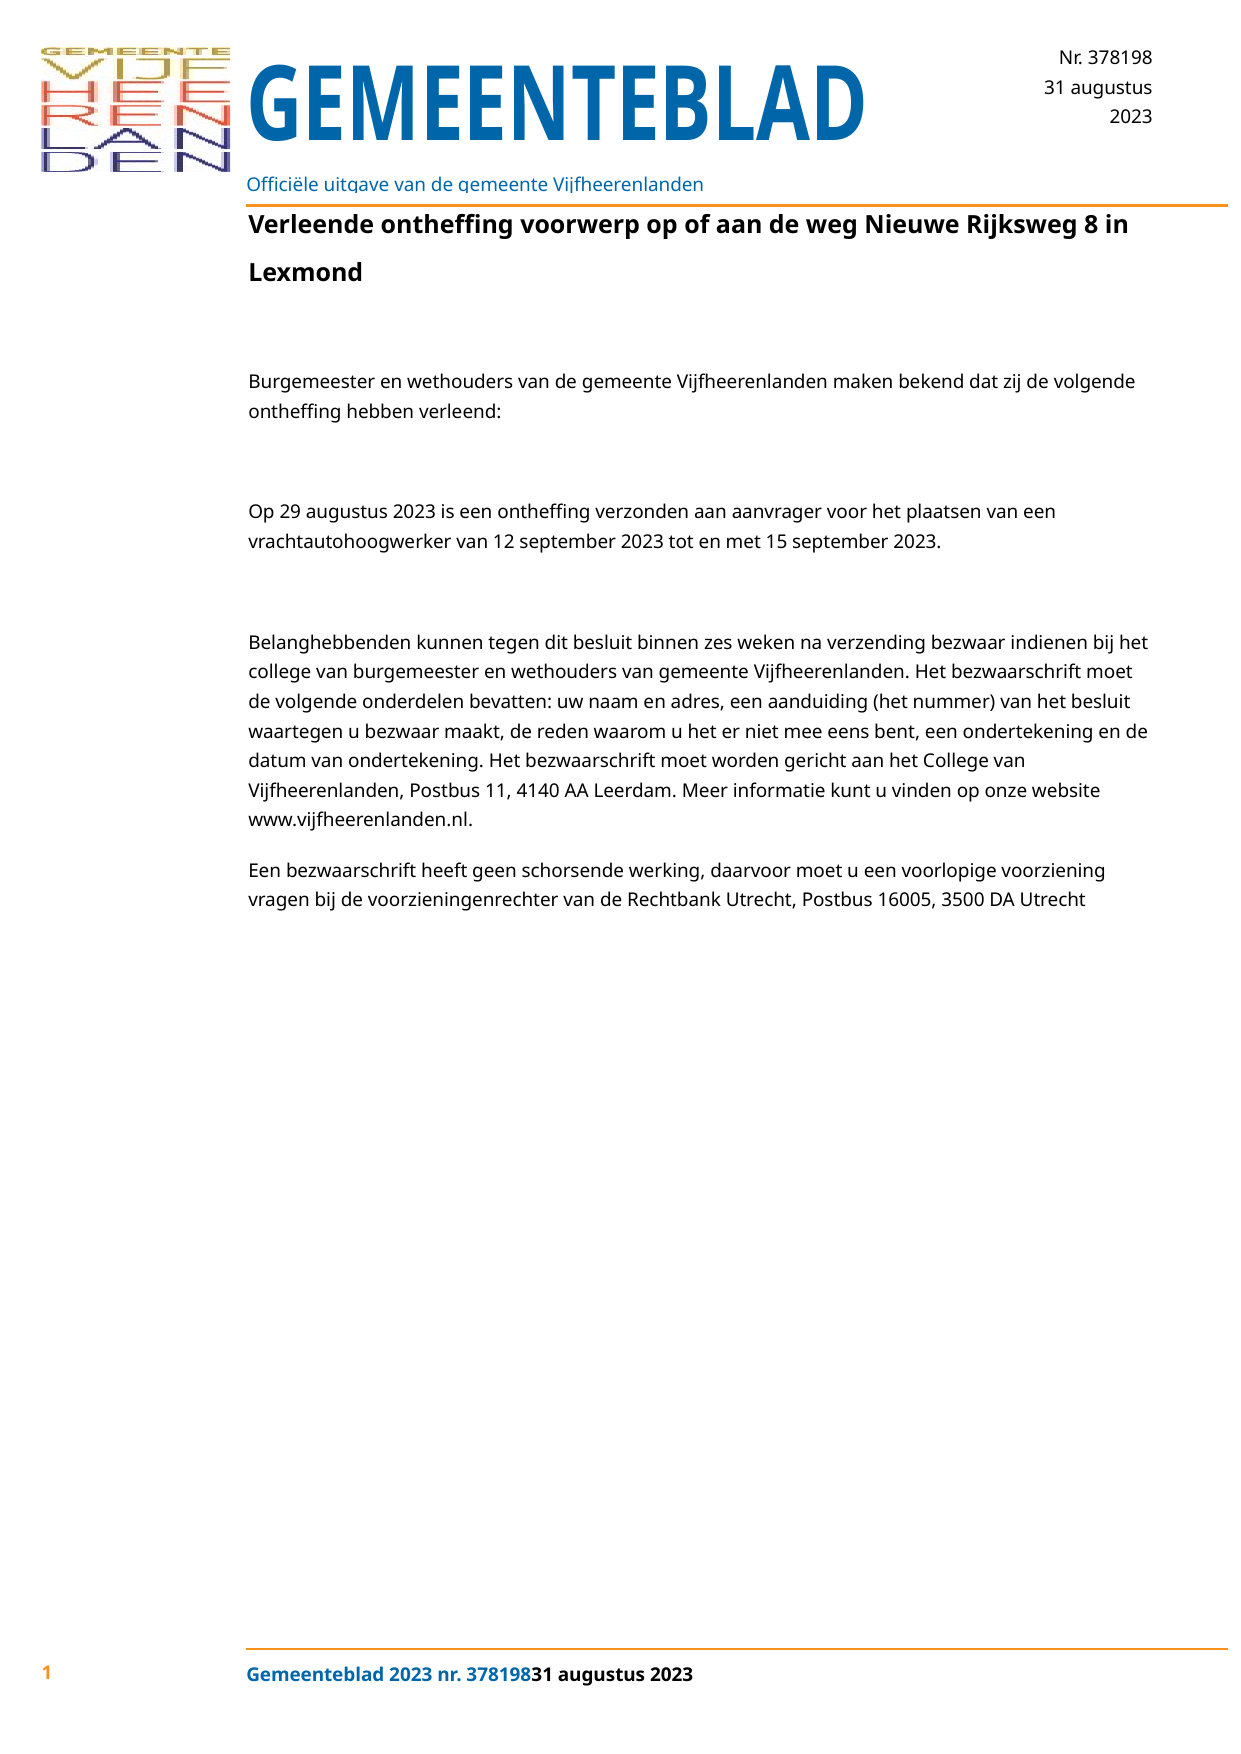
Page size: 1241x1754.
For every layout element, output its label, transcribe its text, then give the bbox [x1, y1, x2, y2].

text Een bezwaarschrift heeft geen schorsende werking, daarvoor moet u een voorlopige voorziening vragen bij de voorzieningenrechter van de Rechtbank Utrecht, Postbus 16005, 3500 DA Utrecht [248, 857, 1152, 912]
text Burgemeester en wethouders van de gemeente Vijfheerenlanden maken bekend dat zij de volgende ontheffing hebben verleend: [248, 368, 1152, 424]
picture [41, 47, 231, 172]
text Verleende ontheffing voorwerp op of aan de weg Nieuwe Rijksweg 8 in Lexmond [248, 207, 1152, 288]
text Belanghebbenden kunnen tegen dit besluit binnen zes weken na verzending bezwaar indienen bij het college van burgemeester en wethouders van gemeente Vijfheerenlanden. Het bezwaarschrift moet de volgende onderdelen bevatten: uw naam en adres, een aanduiding (het nummer) van het besluit waartegen u bezwaar maakt, de reden waarom u het er niet mee eens bent, een ondertekening en de datum van ondertekening. Het bezwaarschrift moet worden gericht aan het College van Vijfheerenlanden, Postbus 11, 4140 AA Leerdam. Meer informatie kunt u vinden op onze website www.vijfheerenlanden.nl. [248, 629, 1152, 832]
text Op 29 augustus 2023 is een ontheffing verzonden aan aanvrager voor het plaatsen van een vrachtautohoogwerker van 12 september 2023 tot en met 15 september 2023. [248, 499, 1152, 554]
